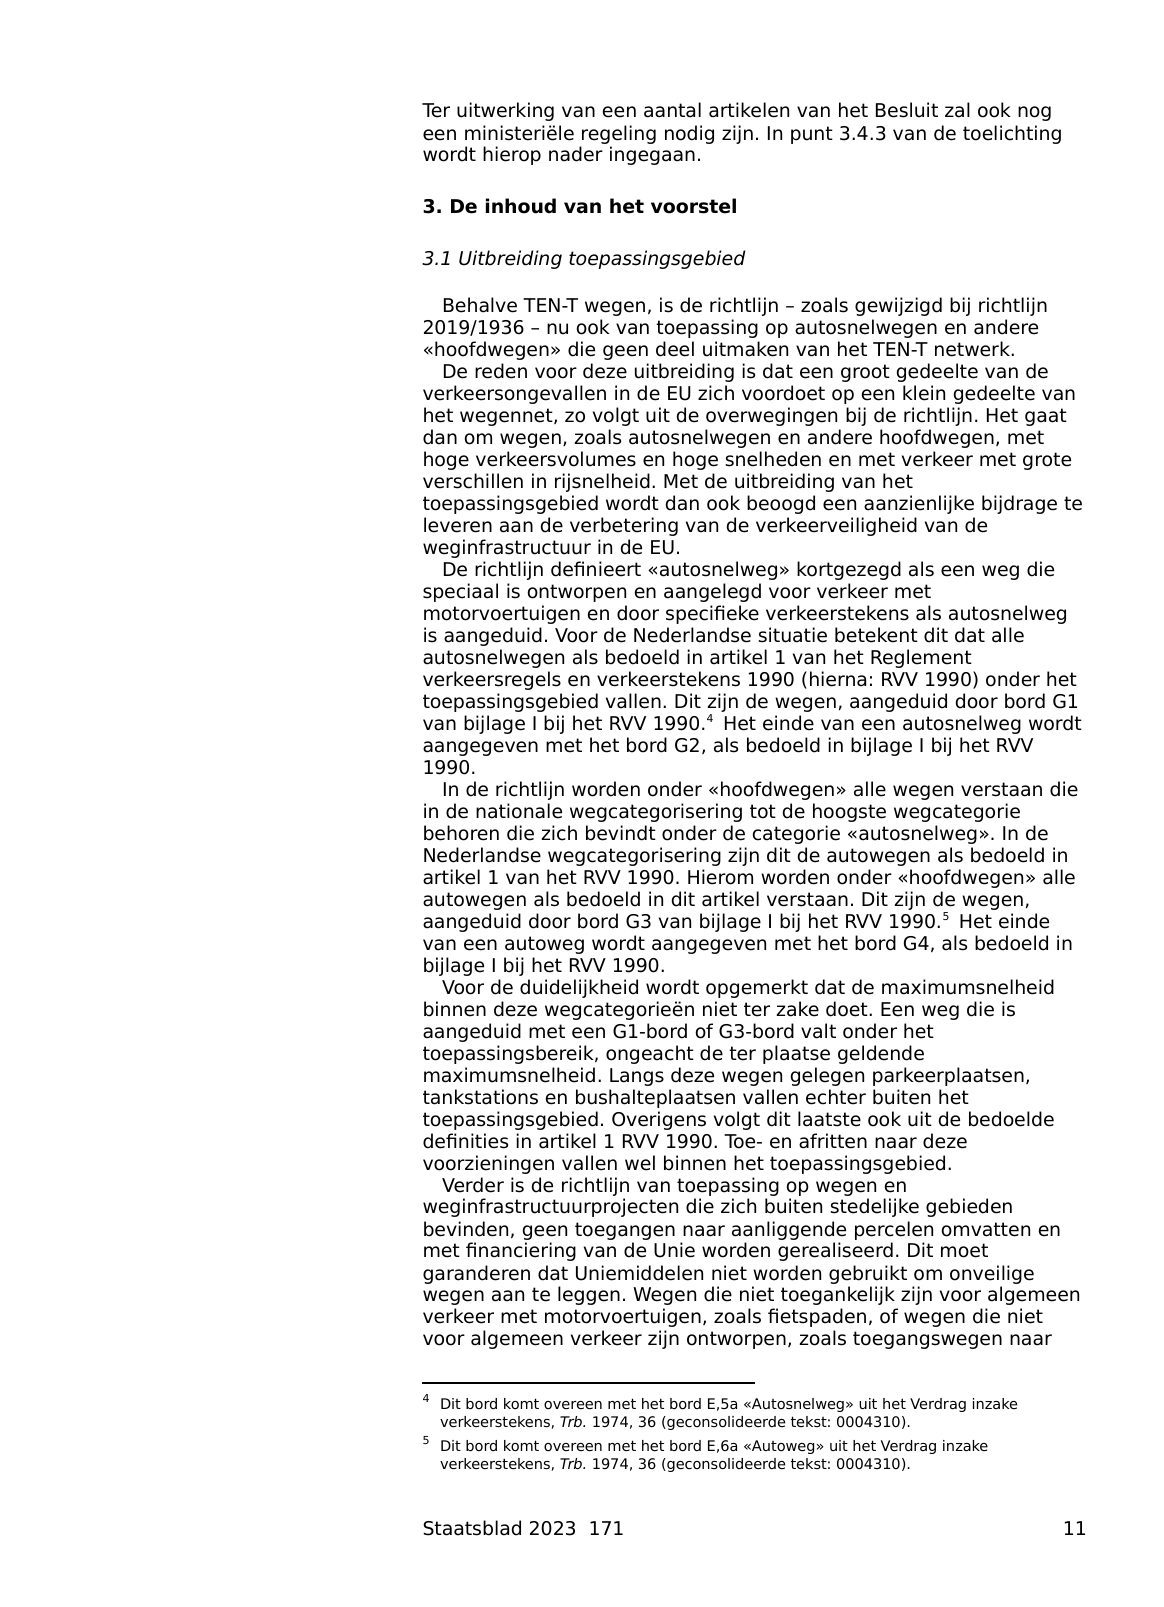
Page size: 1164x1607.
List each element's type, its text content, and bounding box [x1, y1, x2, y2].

subtitle 3.1 Uitbreiding toepassingsgebied [422, 248, 1087, 270]
text Dit bord komt overeen met het bord E,5a «Autosnelweg» uit het Verdrag inzake verkeerstekens, Trb. 1974, 36 (geconsolideerde tekst: 0004310). [422, 1392, 1087, 1431]
text In de richtlijn worden onder «hoofdwegen» alle wegen verstaan die in de nationale wegcategorisering tot de hoogste wegcategorie behoren die zich bevindt onder de categorie «autosnelweg». In de Nederlandse wegcategorisering zijn dit de autowegen als bedoeld in artikel 1 van het RVV 1990. Hierom worden onder «hoofdwegen» alle autowegen als bedoeld in dit artikel verstaan. Dit zijn de wegen, aangeduid door bord G3 van bijlage I bij het RVV 1990. Het einde van een autoweg wordt aangegeven met het bord G4, als bedoeld in bijlage I bij het RVV 1990. [422, 779, 1087, 977]
text Behalve TEN-T wegen, is de richtlijn – zoals gewijzigd bij richtlijn 2019/1936 – nu ook van toepassing op autosnelwegen en andere «hoofdwegen» die geen deel uitmaken van het TEN-T netwerk. [422, 295, 1087, 361]
text Dit bord komt overeen met het bord E,6a «Autoweg» uit het Verdrag inzake verkeerstekens, Trb. 1974, 36 (geconsolideerde tekst: 0004310). [422, 1434, 1087, 1473]
text Ter uitwerking van een aantal artikelen van het Besluit zal ook nog een ministeriële regeling nodig zijn. In punt 3.4.3 van de toelichting wordt hierop nader ingegaan. [422, 100, 1087, 166]
text De richtlijn definieert «autosnelweg» kortgezegd als een weg die speciaal is ontworpen en aangelegd voor verkeer met motorvoertuigen en door specifieke verkeerstekens als autosnelweg is aangeduid. Voor de Nederlandse situatie betekent dit dat alle autosnelwegen als bedoeld in artikel 1 van het Reglement verkeersregels en verkeerstekens 1990 (hierna: RVV 1990) onder het toepassingsgebied vallen. Dit zijn de wegen, aangeduid door bord G1 van bijlage I bij het RVV 1990. Het einde van een autosnelweg wordt aangegeven met het bord G2, als bedoeld in bijlage I bij het RVV 1990. [422, 559, 1087, 779]
text Voor de duidelijkheid wordt opgemerkt dat de maximumsnelheid binnen deze wegcategorieën niet ter zake doet. Een weg die is aangeduid met een G1-bord of G3-bord valt onder het toepassingsbereik, ongeacht de ter plaatse geldende maximumsnelheid. Langs deze wegen gelegen parkeerplaatsen, tankstations en bushalteplaatsen vallen echter buiten het toepassingsgebied. Overigens volgt dit laatste ook uit de bedoelde definities in artikel 1 RVV 1990. Toe- en afritten naar deze voorzieningen vallen wel binnen het toepassingsgebied. [422, 977, 1087, 1174]
subtitle 3. De inhoud van het voorstel [422, 196, 1087, 218]
text Verder is de richtlijn van toepassing op wegen en weginfrastructuurprojecten die zich buiten stedelijke gebieden bevinden, geen toegangen naar aanliggende percelen omvatten en met financiering van de Unie worden gerealiseerd. Dit moet garanderen dat Uniemiddelen niet worden gebruikt om onveilige wegen aan te leggen. Wegen die niet toegankelijk zijn voor algemeen verkeer met motorvoertuigen, zoals fietspaden, of wegen die niet voor algemeen verkeer zijn ontworpen, zoals toegangswegen naar [422, 1174, 1087, 1350]
text De reden voor deze uitbreiding is dat een groot gedeelte van de verkeersongevallen in de EU zich voordoet op een klein gedeelte van het wegennet, zo volgt uit de overwegingen bij de richtlijn. Het gaat dan om wegen, zoals autosnelwegen en andere hoofdwegen, met hoge verkeersvolumes en hoge snelheden en met verkeer met grote verschillen in rijsnelheid. Met de uitbreiding van het toepassingsgebied wordt dan ook beoogd een aanzienlijke bijdrage te leveren aan de verbetering van de verkeerveiligheid van de weginfrastructuur in de EU. [422, 361, 1087, 559]
